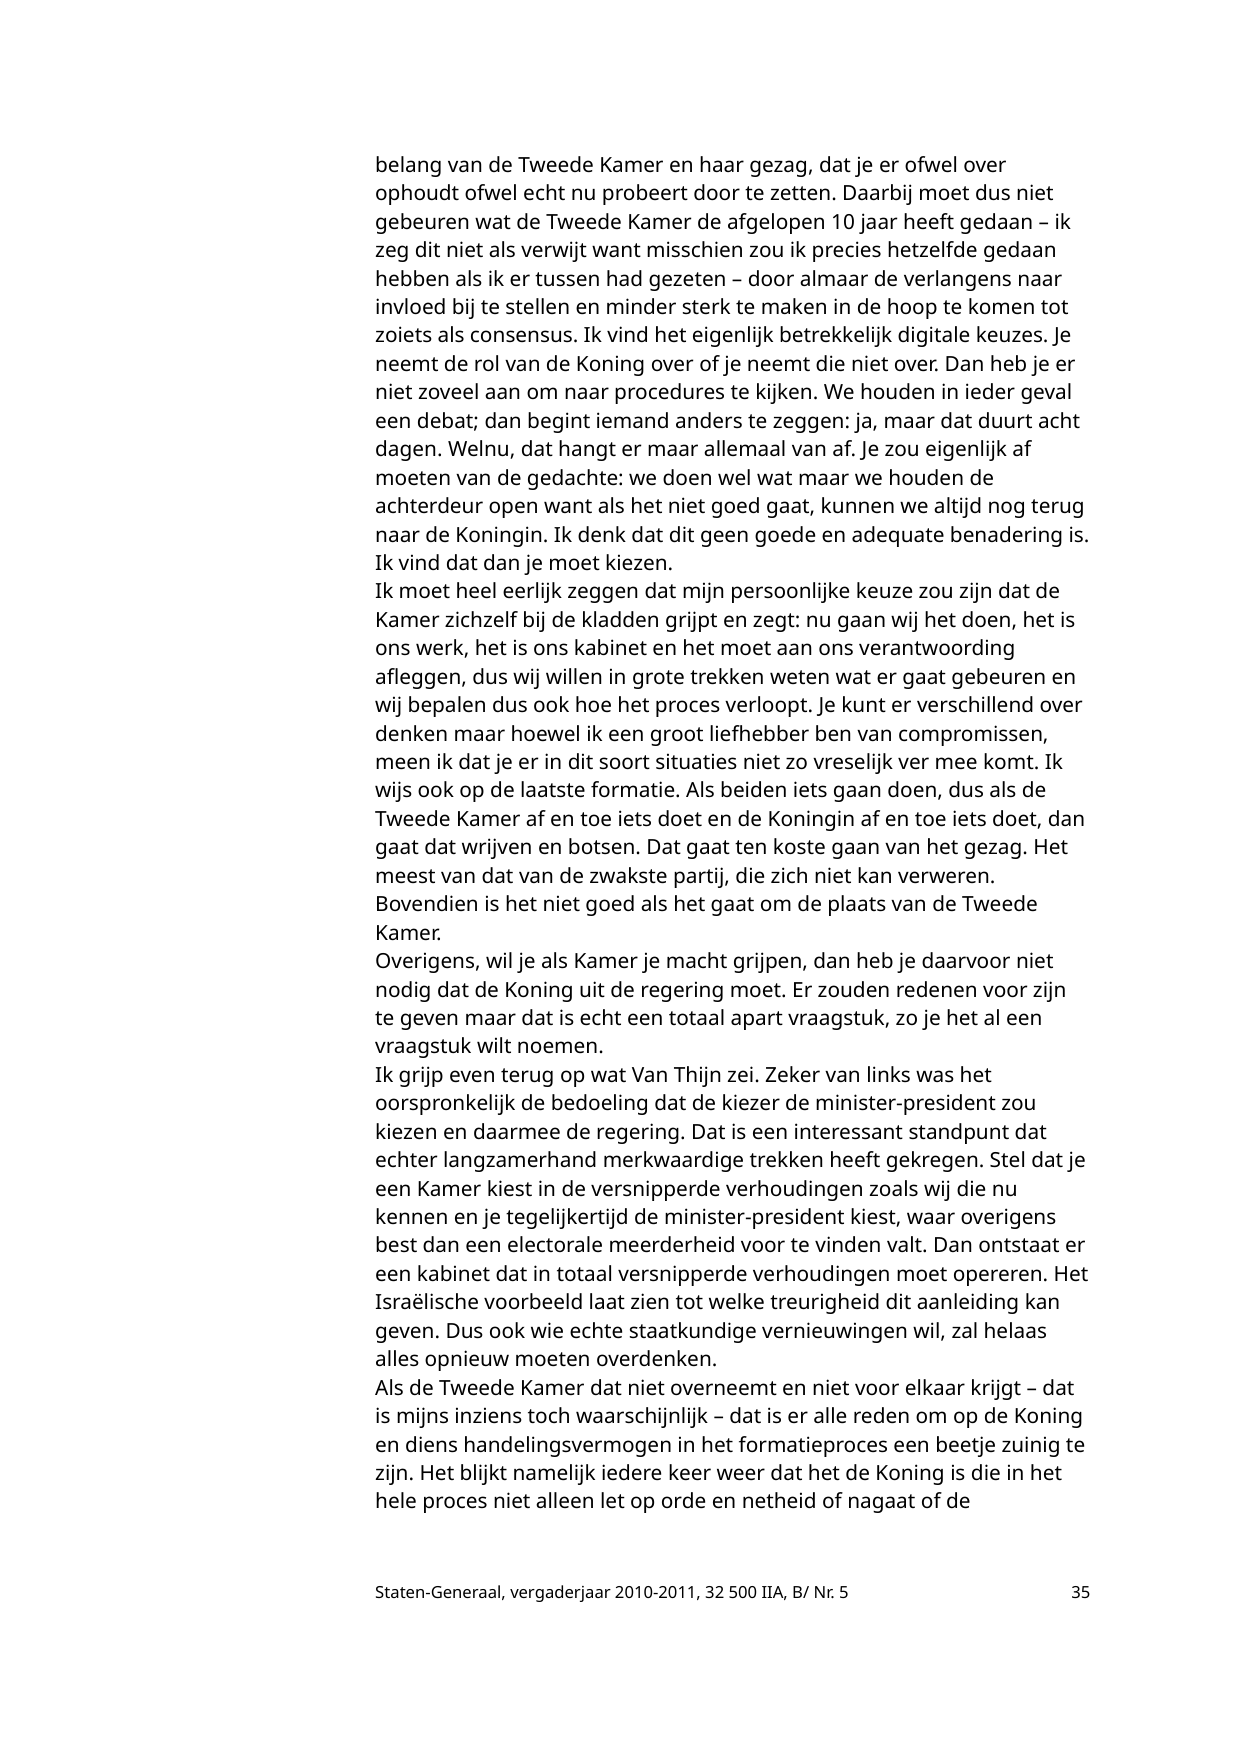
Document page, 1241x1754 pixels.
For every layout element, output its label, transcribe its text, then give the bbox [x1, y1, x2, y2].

text Ik moet heel eerlijk zeggen dat mijn persoonlijke keuze zou zijn dat de Kamer zichzelf bij de kladden grijpt en zegt: nu gaan wij het doen, het is ons werk, het is ons kabinet en het moet aan ons verantwoording afleggen, dus wij willen in grote trekken weten wat er gaat gebeuren en wij bepalen dus ook hoe het proces verloopt. Je kunt er verschillend over denken maar hoewel ik een groot liefhebber ben van compromissen, meen ik dat je er in dit soort situaties niet zo vreselijk ver mee komt. Ik wijs ook op de laatste formatie. Als beiden iets gaan doen, dus als de Tweede Kamer af en toe iets doet en de Koningin af en toe iets doet, dan gaat dat wrijven en botsen. Dat gaat ten koste gaan van het gezag. Het meest van dat van de zwakste partij, die zich niet kan verweren. Bovendien is het niet goed als het gaat om de plaats van de Tweede Kamer. [375, 577, 1090, 946]
text Ik grijp even terug op wat Van Thijn zei. Zeker van links was het oorspronkelijk de bedoeling dat de kiezer de minister-president zou kiezen en daarmee de regering. Dat is een interessant standpunt dat echter langzamerhand merkwaardige trekken heeft gekregen. Stel dat je een Kamer kiest in de versnipperde verhoudingen zoals wij die nu kennen en je tegelijkertijd de minister-president kiest, waar overigens best dan een electorale meerderheid voor te vinden valt. Dan ontstaat er een kabinet dat in totaal versnipperde verhoudingen moet opereren. Het Israëlische voorbeeld laat zien tot welke treurigheid dit aanleiding kan geven. Dus ook wie echte staatkundige vernieuwingen wil, zal helaas alles opnieuw moeten overdenken. [375, 1060, 1090, 1373]
text Overigens, wil je als Kamer je macht grijpen, dan heb je daarvoor niet nodig dat de Koning uit de regering moet. Er zouden redenen voor zijn te geven maar dat is echt een totaal apart vraagstuk, zo je het al een vraagstuk wilt noemen. [375, 946, 1090, 1060]
text Als de Tweede Kamer dat niet overneemt en niet voor elkaar krijgt – dat is mijns inziens toch waarschijnlijk – dat is er alle reden om op de Koning en diens handelingsvermogen in het formatieproces een beetje zuinig te zijn. Het blijkt namelijk iedere keer weer dat het de Koning is die in het hele proces niet alleen let op orde en netheid of nagaat of de [375, 1373, 1090, 1515]
text belang van de Tweede Kamer en haar gezag, dat je er ofwel over ophoudt ofwel echt nu probeert door te zetten. Daarbij moet dus niet gebeuren wat de Tweede Kamer de afgelopen 10 jaar heeft gedaan – ik zeg dit niet als verwijt want misschien zou ik precies hetzelfde gedaan hebben als ik er tussen had gezeten – door almaar de verlangens naar invloed bij te stellen en minder sterk te maken in de hoop te komen tot zoiets als consensus. Ik vind het eigenlijk betrekkelijk digitale keuzes. Je neemt de rol van de Koning over of je neemt die niet over. Dan heb je er niet zoveel aan om naar procedures te kijken. We houden in ieder geval een debat; dan begint iemand anders te zeggen: ja, maar dat duurt acht dagen. Welnu, dat hangt er maar allemaal van af. Je zou eigenlijk af moeten van de gedachte: we doen wel wat maar we houden de achterdeur open want als het niet goed gaat, kunnen we altijd nog terug naar de Koningin. Ik denk dat dit geen goede en adequate benadering is. Ik vind dat dan je moet kiezen. [375, 150, 1090, 577]
